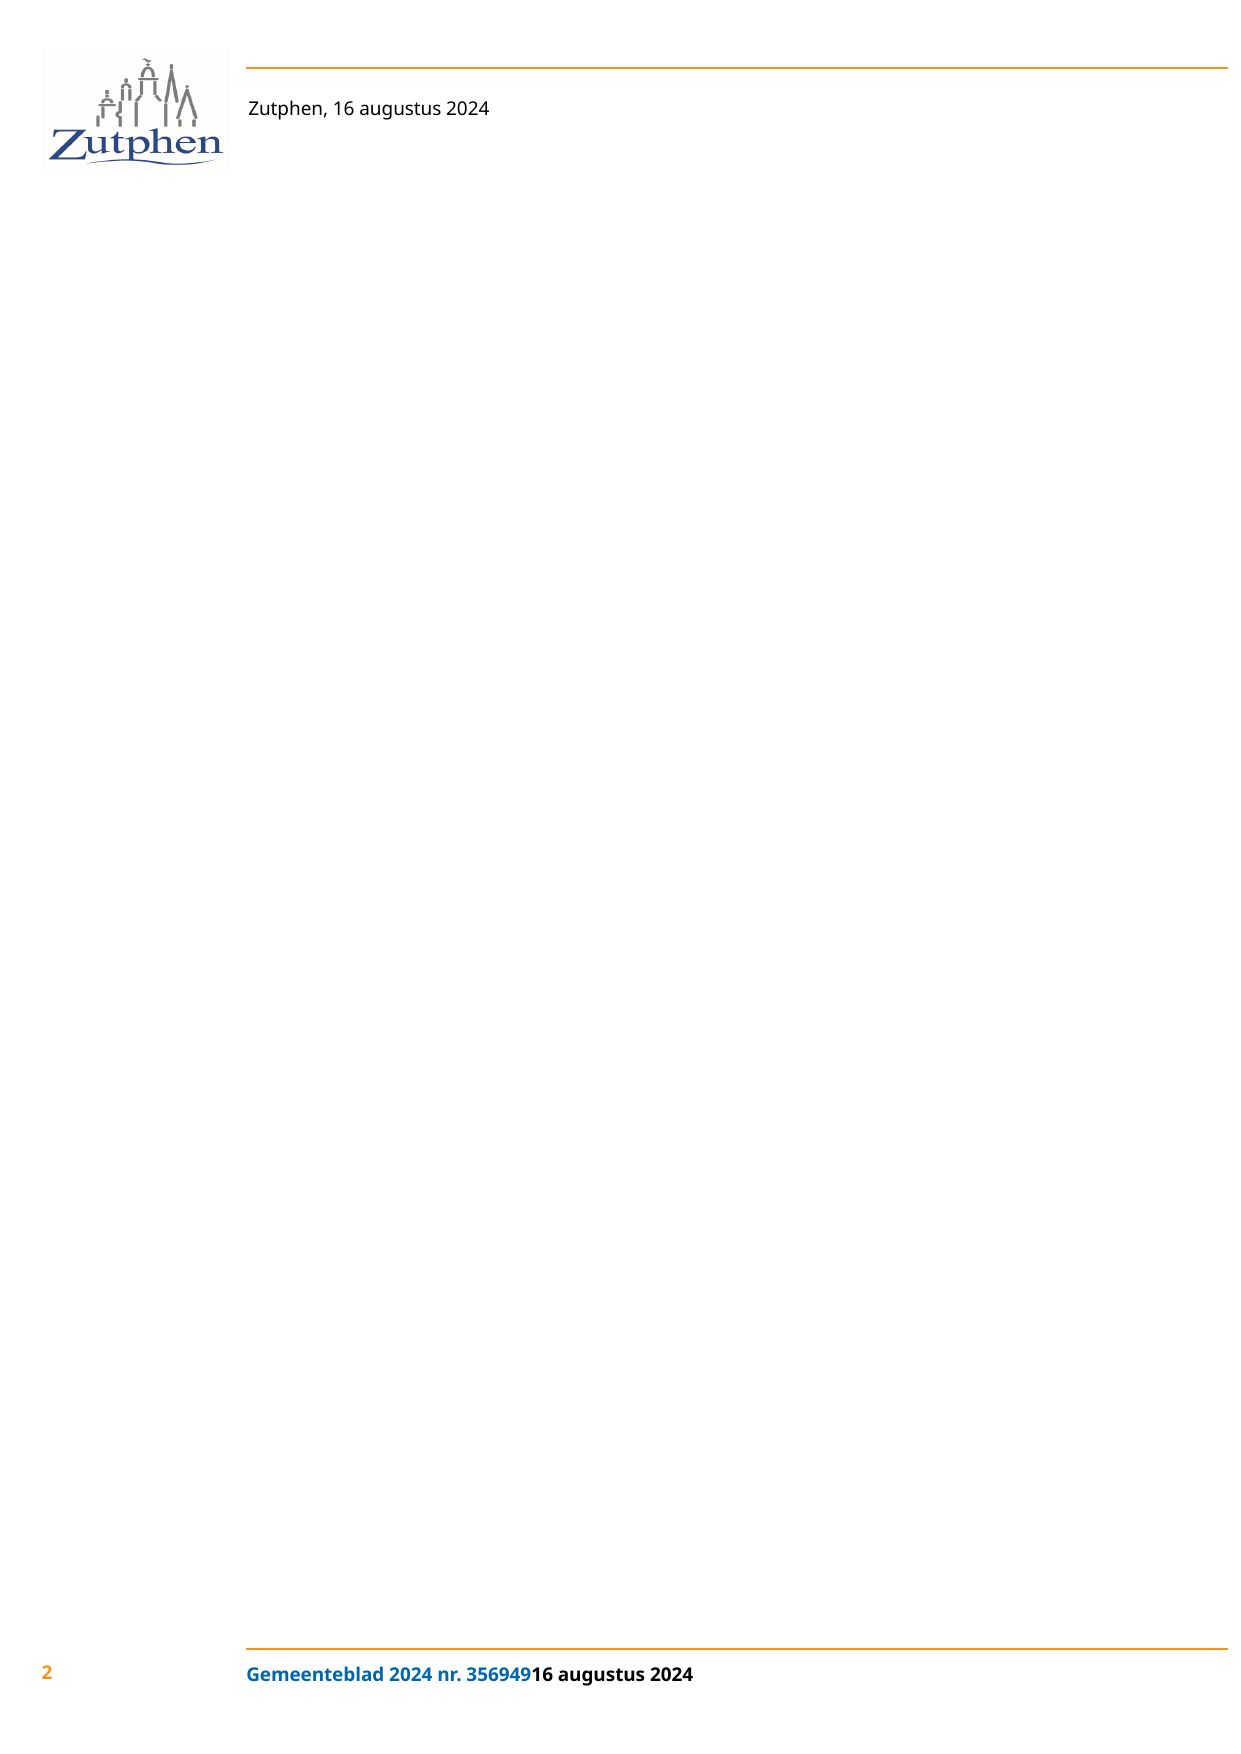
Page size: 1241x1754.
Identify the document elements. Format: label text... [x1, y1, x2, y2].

picture [41, 47, 231, 172]
text Zutphen, 16 augustus 2024 [248, 95, 1152, 121]
